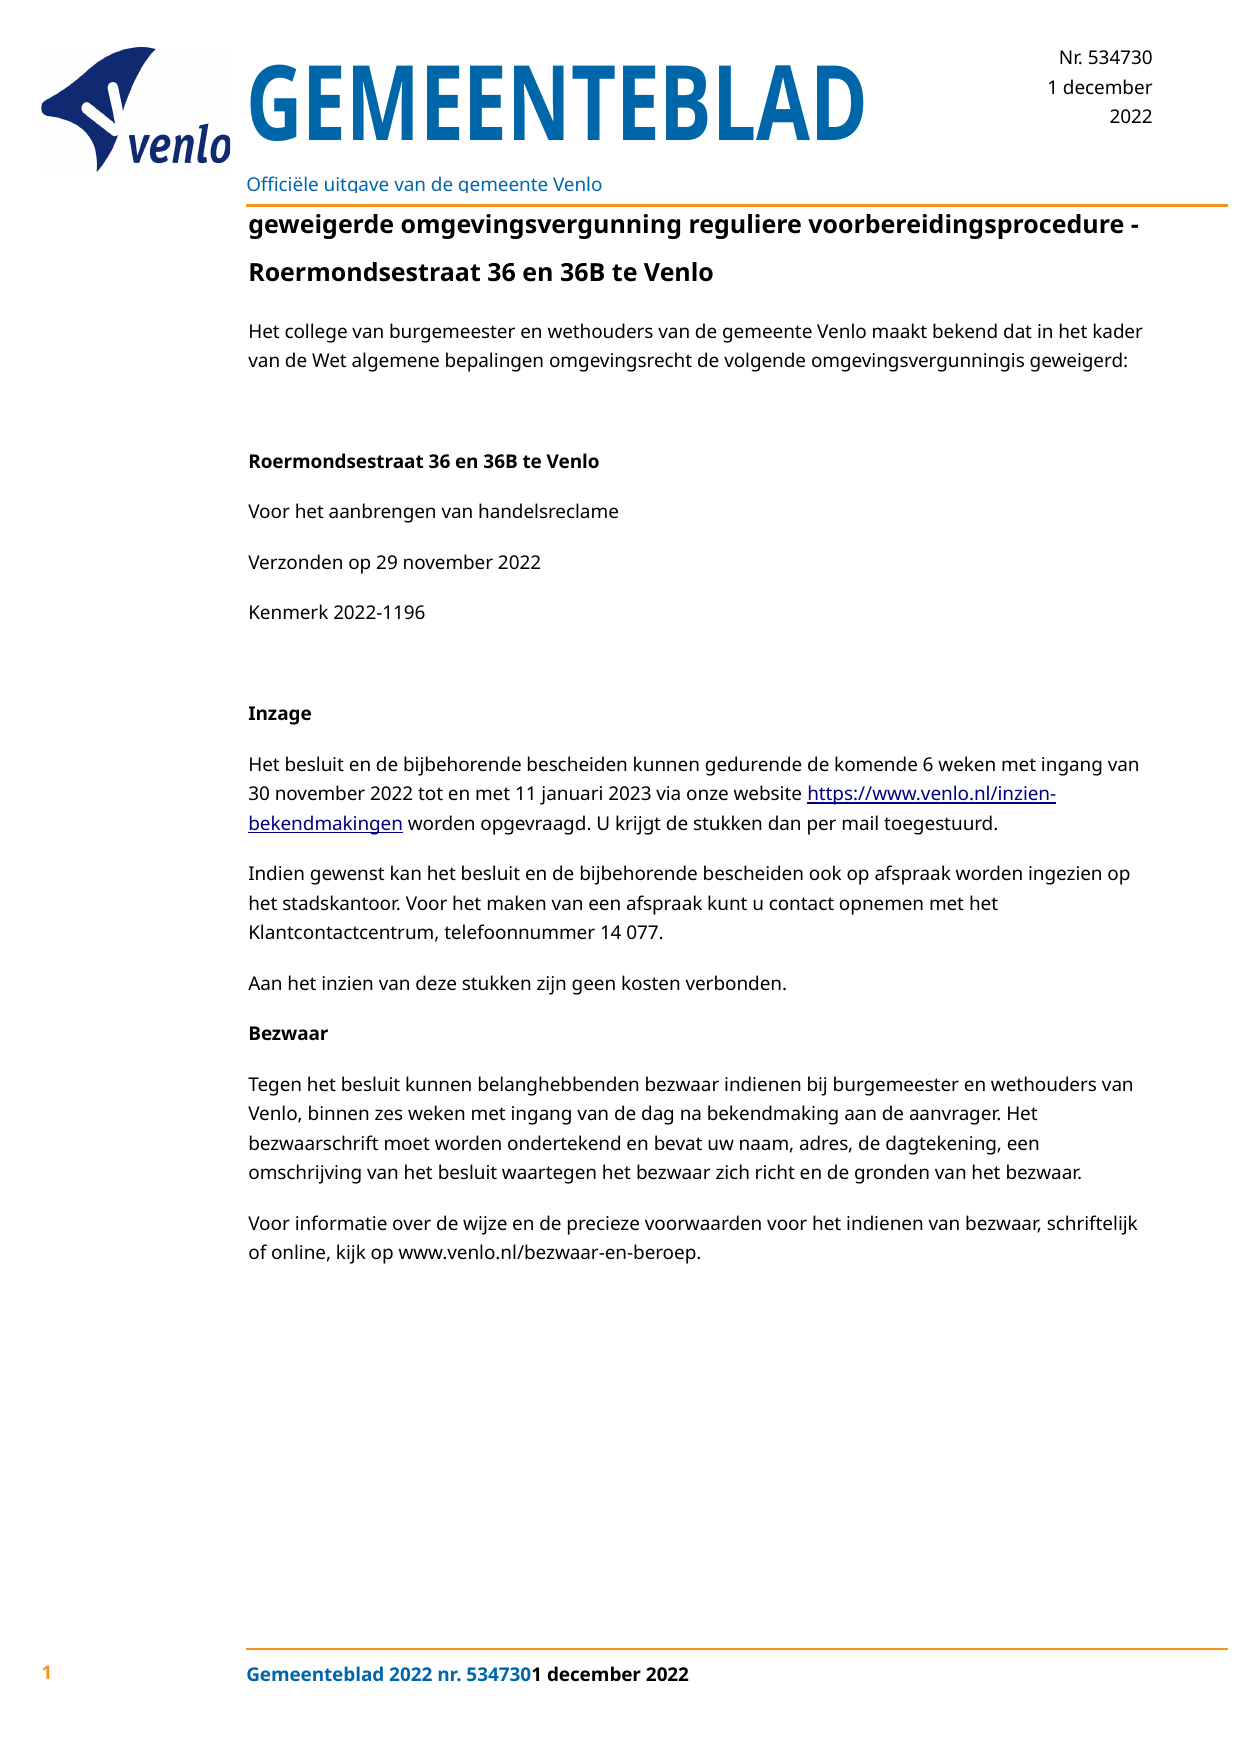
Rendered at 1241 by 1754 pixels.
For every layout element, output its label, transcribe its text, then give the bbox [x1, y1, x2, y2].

picture [41, 47, 231, 172]
text Voor het aanbrengen van handelsreclame [248, 499, 1152, 524]
text Kenmerk 2022-1196 [248, 599, 1152, 625]
text Voor informatie over de wijze en de precieze voorwaarden voor het indienen van bezwaar, schriftelijk of online, kijk op www.venlo.nl/bezwaar-en-beroep. [248, 1210, 1152, 1265]
text geweigerde omgevingsvergunning reguliere voorbereidingsprocedure - Roermondsestraat 36 en 36B te Venlo [248, 207, 1152, 288]
text Het college van burgemeester en wethouders van de gemeente Venlo maakt bekend dat in het kader van de Wet algemene bepalingen omgevingsrecht de volgende omgevingsvergunningis geweigerd: [248, 318, 1152, 373]
text Bezwaar [248, 1020, 1152, 1046]
text Het besluit en de bijbehorende bescheiden kunnen gedurende de komende 6 weken met ingang van 30 november 2022 tot en met 11 januari 2023 via onze website https://www.venlo.nl/inzien-bekendmakingen worden opgevraagd. U krijgt de stukken dan per mail toegestuurd. [248, 751, 1152, 836]
text Aan het inzien van deze stukken zijn geen kosten verbonden. [248, 970, 1152, 996]
text Tegen het besluit kunnen belanghebbenden bezwaar indienen bij burgemeester en wethouders van Venlo, binnen zes weken met ingang van de dag na bekendmaking aan de aanvrager. Het bezwaarschrift moet worden ondertekend en bevat uw naam, adres, de dagtekening, een omschrijving van het besluit waartegen het bezwaar zich richt en de gronden van het bezwaar. [248, 1071, 1152, 1185]
text Roermondsestraat 36 en 36B te Venlo [248, 448, 1152, 474]
text Inzage [248, 700, 1152, 726]
text Verzonden op 29 november 2022 [248, 549, 1152, 575]
text Indien gewenst kan het besluit en de bijbehorende bescheiden ook op afspraak worden ingezien op het stadskantoor. Voor het maken van een afspraak kunt u contact opnemen met het Klantcontactcentrum, telefoonnummer 14 077. [248, 860, 1152, 945]
